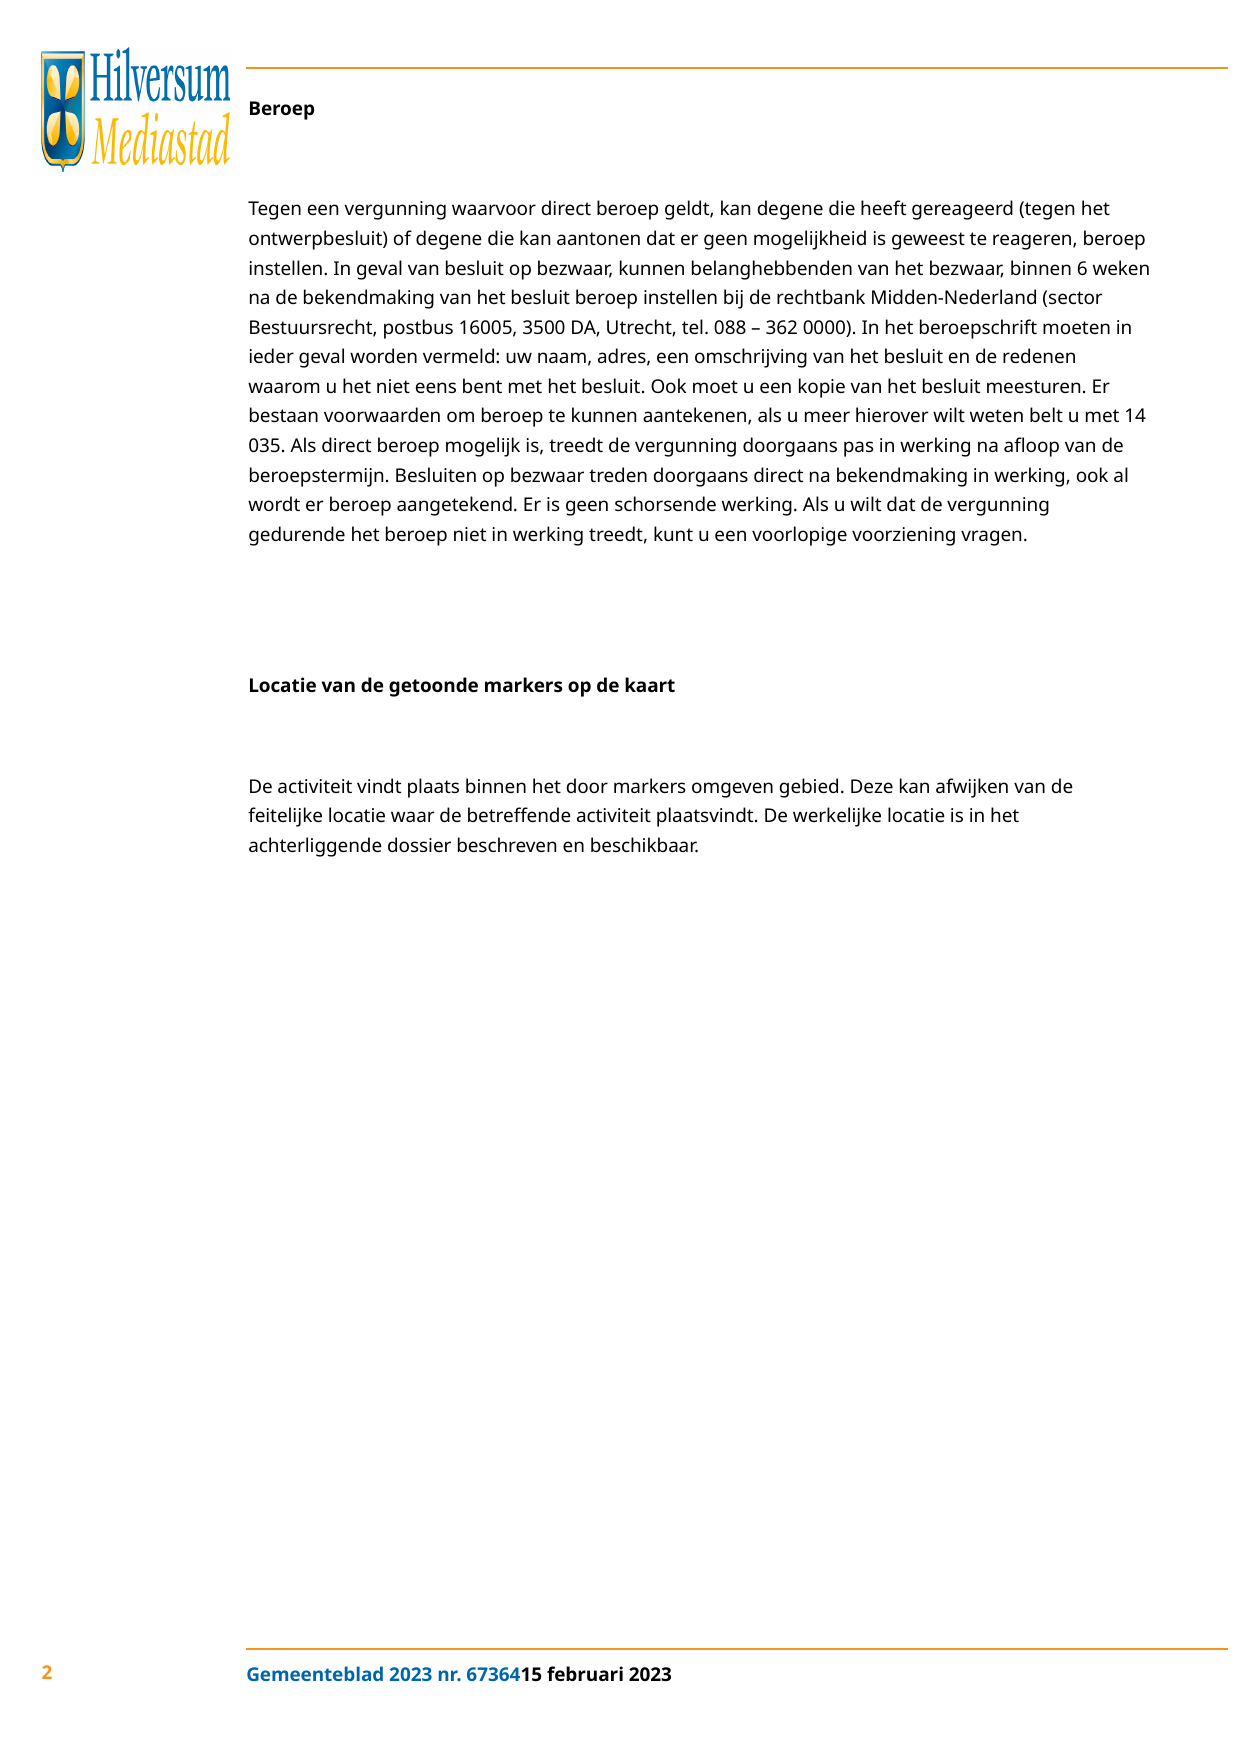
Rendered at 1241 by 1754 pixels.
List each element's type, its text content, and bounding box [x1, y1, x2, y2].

picture [41, 47, 231, 172]
text Locatie van de getoonde markers op de kaart [248, 672, 1152, 698]
text Tegen een vergunning waarvoor direct beroep geldt, kan degene die heeft gereageerd (tegen het ontwerpbesluit) of degene die kan aantonen dat er geen mogelijkheid is geweest te reageren, beroep instellen. In geval van besluit op bezwaar, kunnen belanghebbenden van het bezwaar, binnen 6 weken na de bekendmaking van het besluit beroep instellen bij de rechtbank Midden-Nederland (sector Bestuursrecht, postbus 16005, 3500 DA, Utrecht, tel. 088 – 362 0000). In het beroepschrift moeten in ieder geval worden vermeld: uw naam, adres, een omschrijving van het besluit en de redenen waarom u het niet eens bent met het besluit. Ook moet u een kopie van het besluit meesturen. Er bestaan voorwaarden om beroep te kunnen aantekenen, als u meer hierover wilt weten belt u met 14 035. Als direct beroep mogelijk is, treedt de vergunning doorgaans pas in werking na afloop van de beroepstermijn. Besluiten op bezwaar treden doorgaans direct na bekendmaking in werking, ook al wordt er beroep aangetekend. Er is geen schorsende werking. Als u wilt dat de vergunning gedurende het beroep niet in werking treedt, kunt u een voorlopige voorziening vragen. [248, 196, 1152, 547]
text Beroep [248, 95, 1152, 121]
text De activiteit vindt plaats binnen het door markers omgeven gebied. Deze kan afwijken van de feitelijke locatie waar de betreffende activiteit plaatsvindt. De werkelijke locatie is in het achterliggende dossier beschreven en beschikbaar. [248, 773, 1152, 858]
